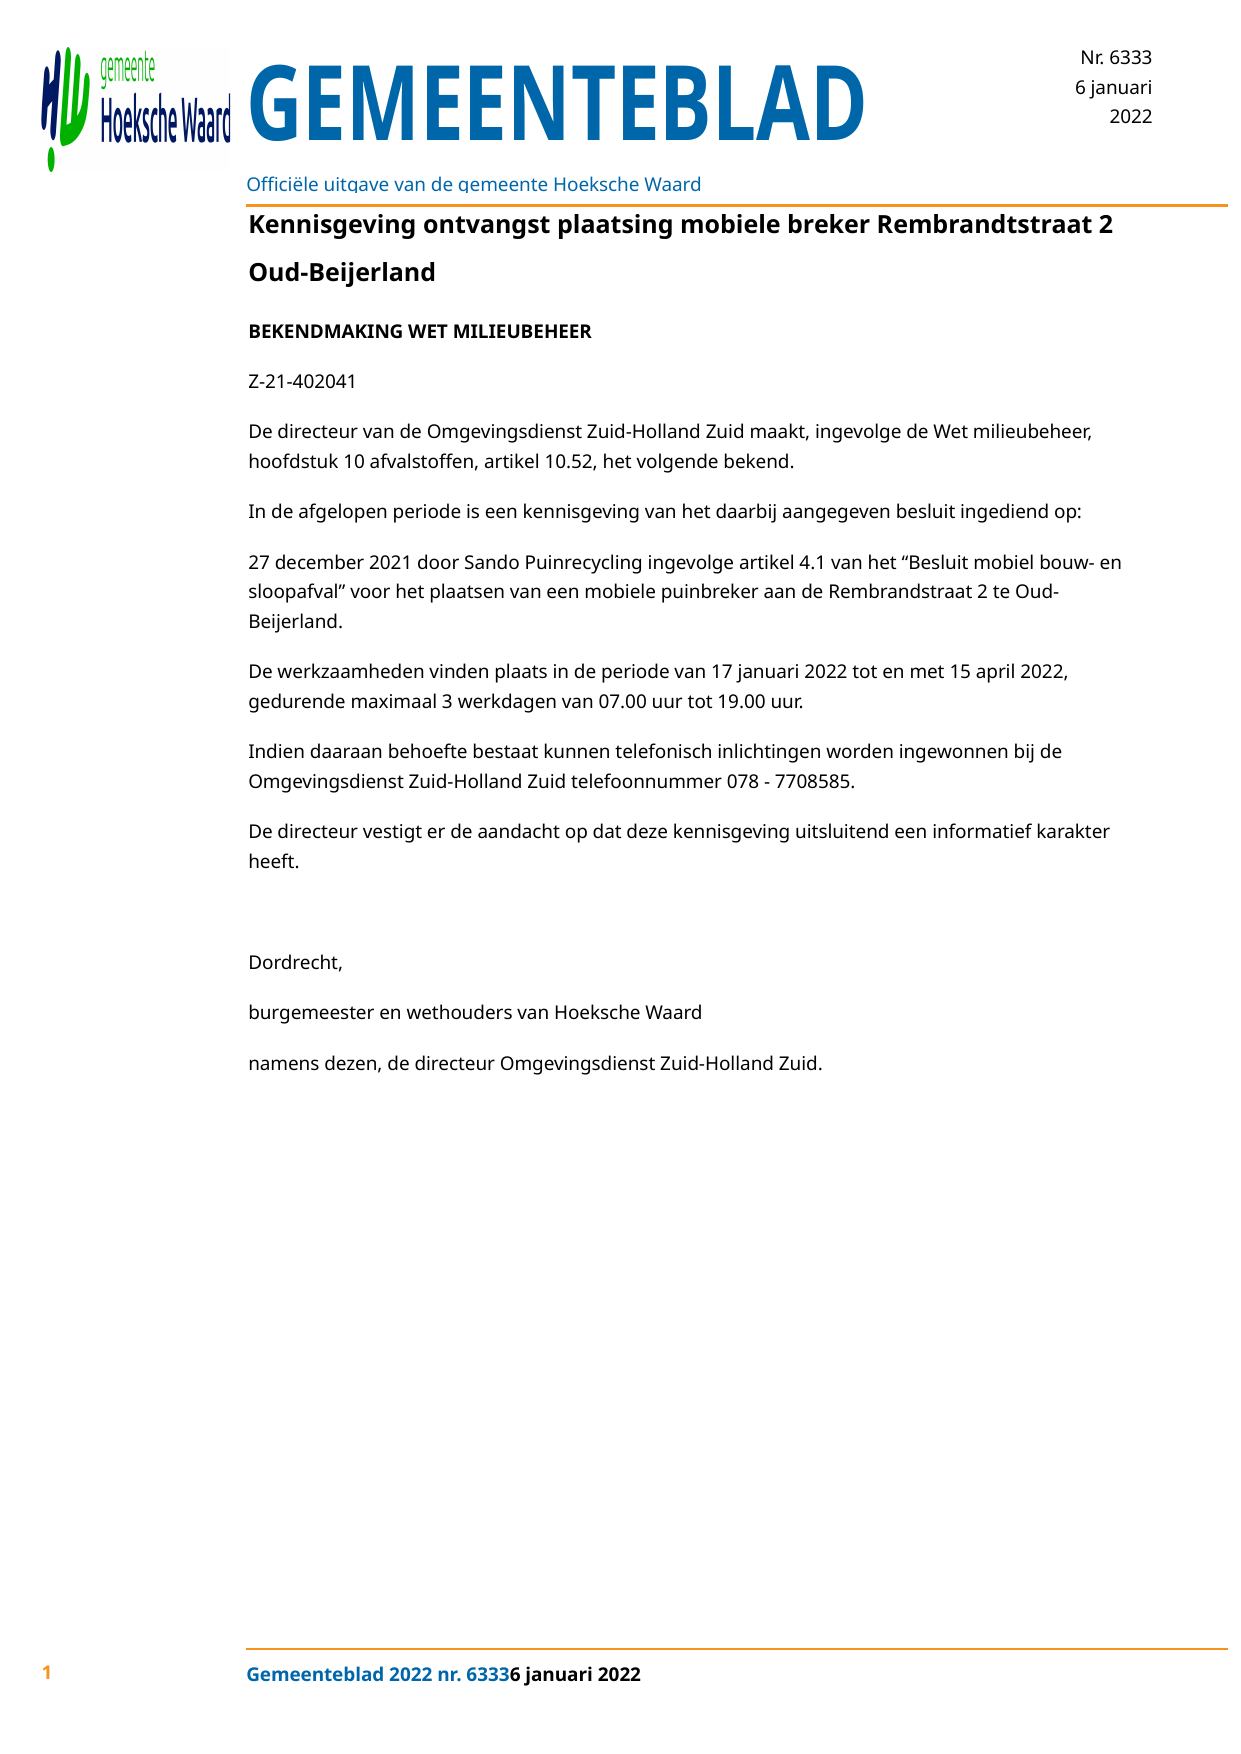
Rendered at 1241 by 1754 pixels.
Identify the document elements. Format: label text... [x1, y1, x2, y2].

text De werkzaamheden vinden plaats in de periode van 17 januari 2022 tot en met 15 april 2022, gedurende maximaal 3 werkdagen van 07.00 uur tot 19.00 uur. [248, 659, 1152, 714]
text De directeur vestigt er de aandacht op dat deze kennisgeving uitsluitend een informatief karakter heeft. [248, 819, 1152, 874]
text Z-21-402041 [248, 368, 1152, 394]
text BEKENDMAKING WET MILIEUBEHEER [248, 318, 1152, 344]
text Kennisgeving ontvangst plaatsing mobiele breker Rembrandtstraat 2 Oud-Beijerland [248, 207, 1152, 288]
text burgemeester en wethouders van Hoeksche Waard [248, 999, 1152, 1025]
text In de afgelopen periode is een kennisgeving van het daarbij aangegeven besluit ingediend op: [248, 499, 1152, 524]
text De directeur van de Omgevingsdienst Zuid-Holland Zuid maakt, ingevolge de Wet milieubeheer, hoofdstuk 10 afvalstoffen, artikel 10.52, het volgende bekend. [248, 419, 1152, 474]
text namens dezen, de directeur Omgevingsdienst Zuid-Holland Zuid. [248, 1050, 1152, 1076]
text 27 december 2021 door Sando Puinrecycling ingevolge artikel 4.1 van het “Besluit mobiel bouw- en sloopafval” voor het plaatsen van een mobiele puinbreker aan de Rembrandstraat 2 te Oud-Beijerland. [248, 549, 1152, 634]
text Indien daaraan behoefte bestaat kunnen telefonisch inlichtingen worden ingewonnen bij de Omgevingsdienst Zuid-Holland Zuid telefoonnummer 078 - 7708585. [248, 739, 1152, 794]
text Dordrecht, [248, 949, 1152, 975]
picture [41, 47, 231, 172]
